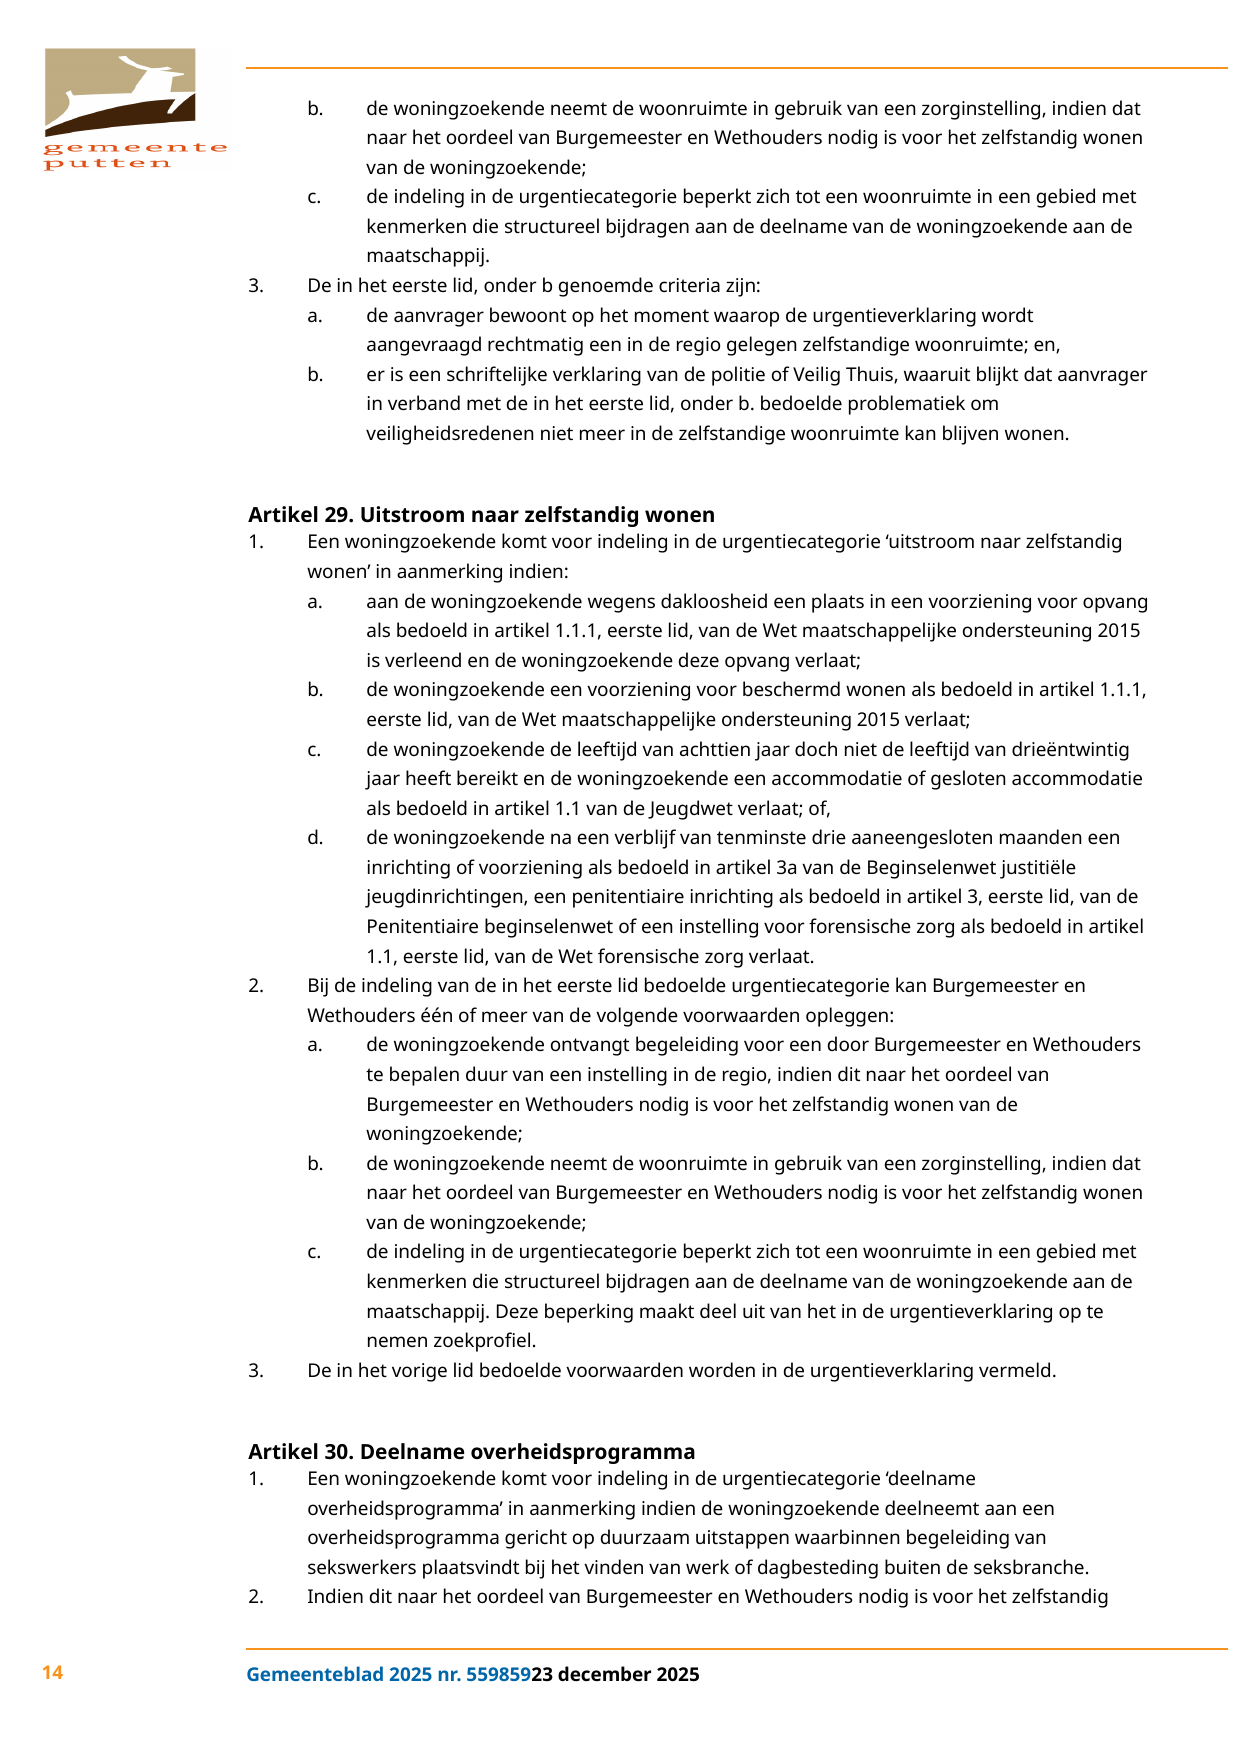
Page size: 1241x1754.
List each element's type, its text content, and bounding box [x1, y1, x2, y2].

list de woningzoekende neemt de woonruimte in gebruik van een zorginstelling, indien dat naar het oordeel van Burgemeester en Wethouders nodig is voor het zelfstandig wonen van de woningzoekende; [307, 95, 1152, 180]
list de woningzoekende een voorziening voor beschermd wonen als bedoeld in artikel 1.1.1, eerste lid, van de Wet maatschappelijke ondersteuning 2015 verlaat; [307, 677, 1152, 732]
list Bij de indeling van de in het eerste lid bedoelde urgentiecategorie kan Burgemeester en Wethouders één of meer van de volgende voorwaarden opleggen: [248, 972, 1152, 1028]
list Indien dit naar het oordeel van Burgemeester en Wethouders nodig is voor het zelfstandig [248, 1584, 1152, 1609]
list de woningzoekende na een verblijf van tenminste drie aaneengesloten maanden een inrichting of voorziening als bedoeld in artikel 3a van de Beginselenwet justitiële jeugdinrichtingen, een penitentiaire inrichting als bedoeld in artikel 3, eerste lid, van de Penitentiaire beginselenwet of een instelling voor forensische zorg als bedoeld in artikel 1.1, eerste lid, van de Wet forensische zorg verlaat. [307, 824, 1152, 968]
list de woningzoekende ontvangt begeleiding voor een door Burgemeester en Wethouders te bepalen duur van een instelling in de regio, indien dit naar het oordeel van Burgemeester en Wethouders nodig is voor het zelfstandig wonen van de woningzoekende; [307, 1032, 1152, 1146]
list de indeling in de urgentiecategorie beperkt zich tot een woonruimte in een gebied met kenmerken die structureel bijdragen aan de deelname van de woningzoekende aan de maatschappij. [307, 183, 1152, 268]
list de woningzoekende de leeftijd van achttien jaar doch niet de leeftijd van drieëntwintig jaar heeft bereikt en de woningzoekende een accommodatie of gesloten accommodatie als bedoeld in artikel 1.1 van de Jeugdwet verlaat; of, [307, 736, 1152, 821]
text Artikel 29. Uitstroom naar zelfstandig wonen [248, 500, 1152, 529]
list Een woningzoekende komt voor indeling in de urgentiecategorie ‘uitstroom naar zelfstandig wonen’ in aanmerking indien: [248, 529, 1152, 584]
list de woningzoekende neemt de woonruimte in gebruik van een zorginstelling, indien dat naar het oordeel van Burgemeester en Wethouders nodig is voor het zelfstandig wonen van de woningzoekende; [307, 1150, 1152, 1235]
list de indeling in de urgentiecategorie beperkt zich tot een woonruimte in een gebied met kenmerken die structureel bijdragen aan de deelname van de woningzoekende aan de maatschappij. Deze beperking maakt deel uit van het in de urgentieverklaring op te nemen zoekprofiel. [307, 1239, 1152, 1353]
list De in het vorige lid bedoelde voorwaarden worden in de urgentieverklaring vermeld. [248, 1357, 1152, 1383]
list Een woningzoekende komt voor indeling in de urgentiecategorie ‘deelname overheidsprogramma’ in aanmerking indien de woningzoekende deelneemt aan een overheidsprogramma gericht op duurzaam uitstappen waarbinnen begeleiding van sekswerkers plaatsvindt bij het vinden van werk of dagbesteding buiten de seksbranche. [248, 1465, 1152, 1580]
text Artikel 30. Deelname overheidsprogramma [248, 1437, 1152, 1465]
picture [41, 47, 231, 172]
list er is een schriftelijke verklaring van de politie of Veilig Thuis, waaruit blijkt dat aanvrager in verband met de in het eerste lid, onder b. bedoelde problematiek om veiligheidsredenen niet meer in de zelfstandige woonruimte kan blijven wonen. [307, 361, 1152, 446]
list aan de woningzoekende wegens dakloosheid een plaats in een voorziening voor opvang als bedoeld in artikel 1.1.1, eerste lid, van de Wet maatschappelijke ondersteuning 2015 is verleend en de woningzoekende deze opvang verlaat; [307, 588, 1152, 673]
list De in het eerste lid, onder b genoemde criteria zijn: [248, 272, 1152, 298]
list de aanvrager bewoont op het moment waarop de urgentieverklaring wordt aangevraagd rechtmatig een in de regio gelegen zelfstandige woonruimte; en, [307, 302, 1152, 357]
